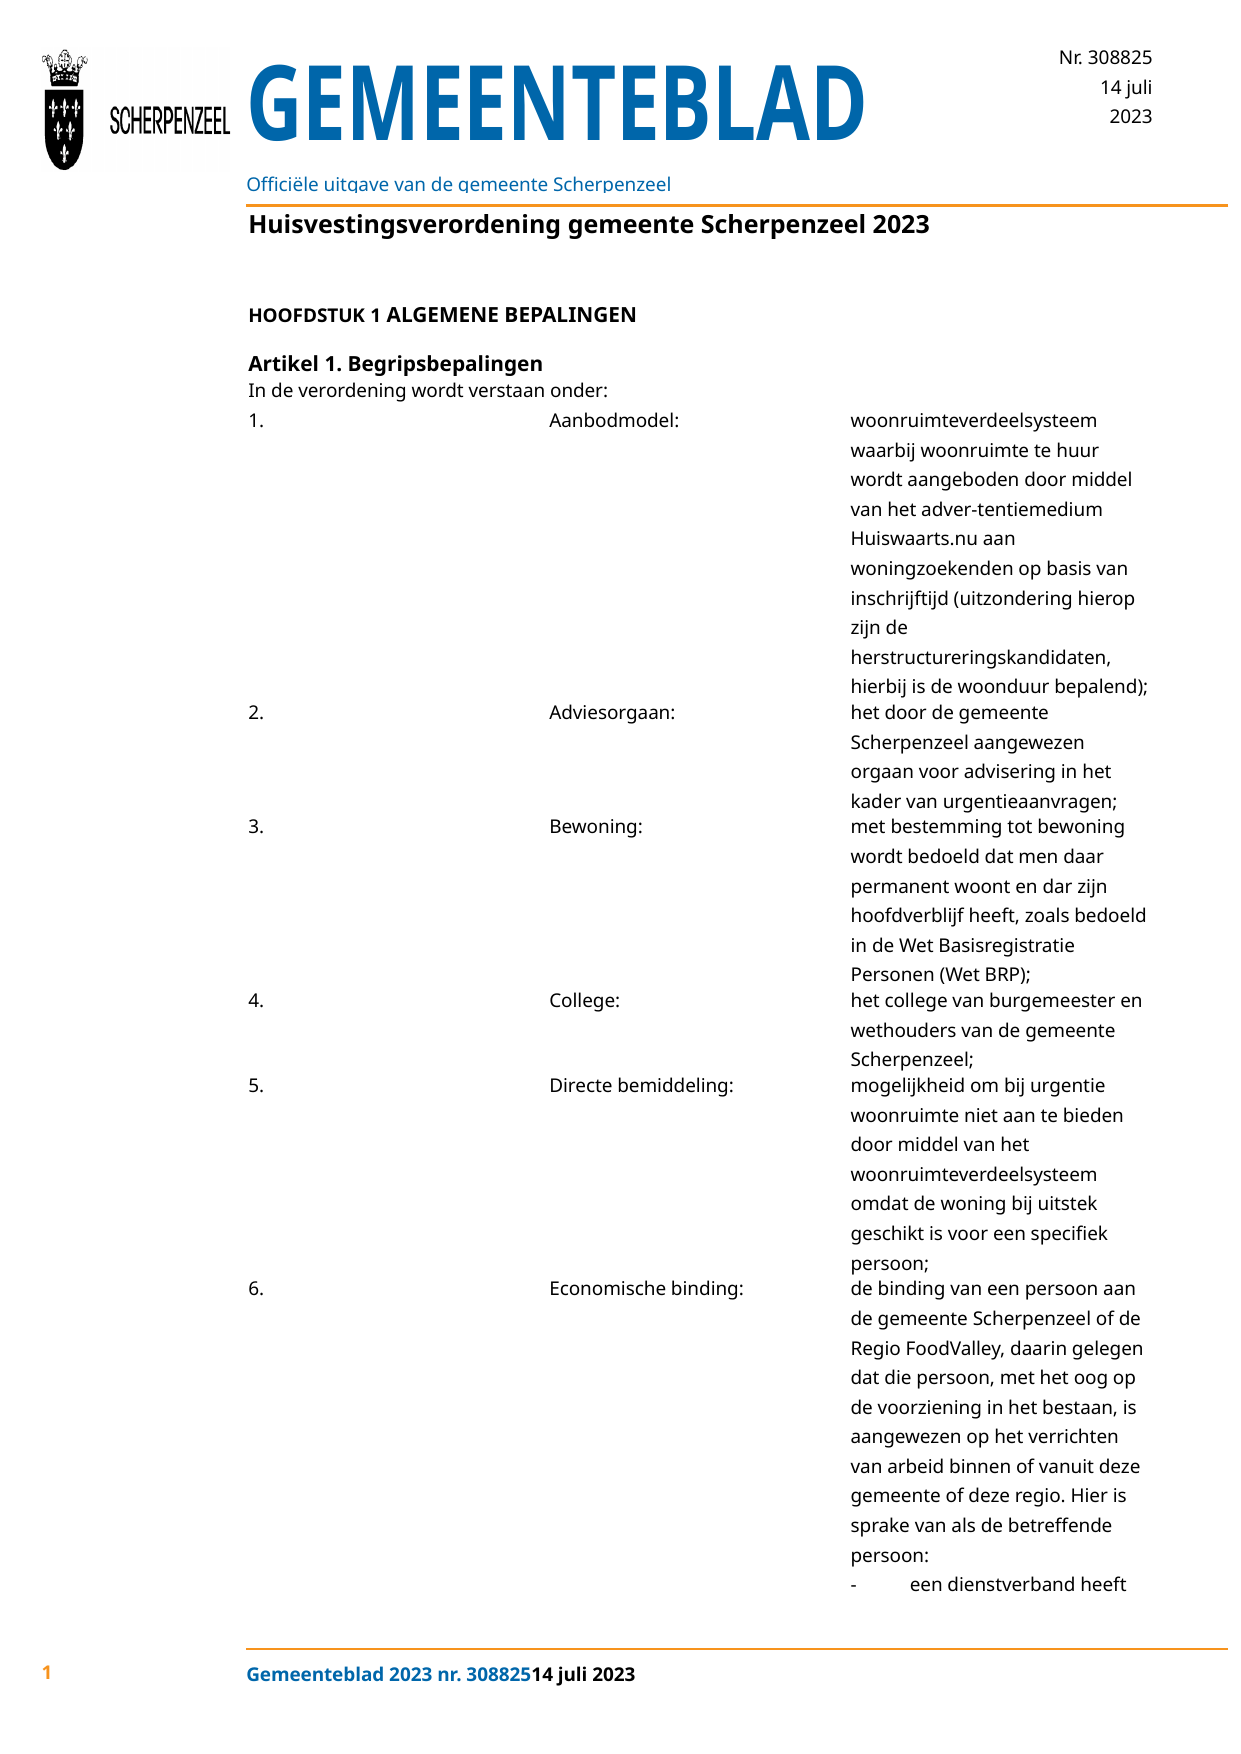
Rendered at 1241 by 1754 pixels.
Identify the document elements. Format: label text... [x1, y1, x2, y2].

picture [41, 47, 231, 172]
table_header Aanbodmodel: [549, 407, 850, 699]
table_cell met bestemming tot bewoning wordt bedoeld dat men daar permanent woont en dar zijn hoofdverblijf heeft, zoals bedoeld in de Wet Basisregistratie Personen (Wet BRP); [850, 814, 1152, 987]
text Artikel 1. Begripsbepalingen [248, 349, 1152, 378]
table_cell Economische binding: [549, 1276, 850, 1597]
table_cell 4. [248, 988, 549, 1072]
table_cell Bewoning: [549, 814, 850, 987]
table_cell College: [549, 988, 850, 1072]
text In de verordening wordt verstaan onder: [248, 378, 1152, 403]
table_header 1. [248, 407, 549, 699]
text HOOFDSTUK 1 ALGEMENE BEPALINGEN [248, 300, 1152, 328]
table_cell 5. [248, 1072, 549, 1276]
table_cell het door de gemeente Scherpenzeel aangewezen orgaan voor advisering in het kader van urgentieaanvragen; [850, 699, 1152, 814]
table_cell 3. [248, 814, 549, 987]
table_cell de binding van een persoon aan de gemeente Scherpenzeel of de Regio FoodValley, daarin gelegen dat die persoon, met het oog op de voorziening in het bestaan, is aangewezen op het verrichten van arbeid binnen of vanuit deze gemeente of deze regio. Hier is sprake van als de betreffende persoon: een dienstverband heeft [850, 1276, 1152, 1597]
table_cell mogelijkheid om bij urgentie woonruimte niet aan te bieden door middel van het woonruimteverdeelsysteem omdat de woning bij uitstek geschikt is voor een specifiek persoon; [850, 1072, 1152, 1276]
text Huisvestingsverordening gemeente Scherpenzeel 2023 [248, 207, 1152, 241]
table_cell 6. [248, 1276, 549, 1597]
table_cell Directe bemiddeling: [549, 1072, 850, 1276]
table_cell het college van burgemeester en wethouders van de gemeente Scherpenzeel; [850, 988, 1152, 1072]
table_header woonruimteverdeelsysteem waarbij woonruimte te huur wordt aangeboden door middel van het adver-tentiemedium Huiswaarts.nu aan woningzoekenden op basis van inschrijftijd (uitzondering hierop zijn de herstructureringskandidaten, hierbij is de woonduur bepalend); [850, 407, 1152, 699]
table_cell Adviesorgaan: [549, 699, 850, 814]
table_cell 2. [248, 699, 549, 814]
